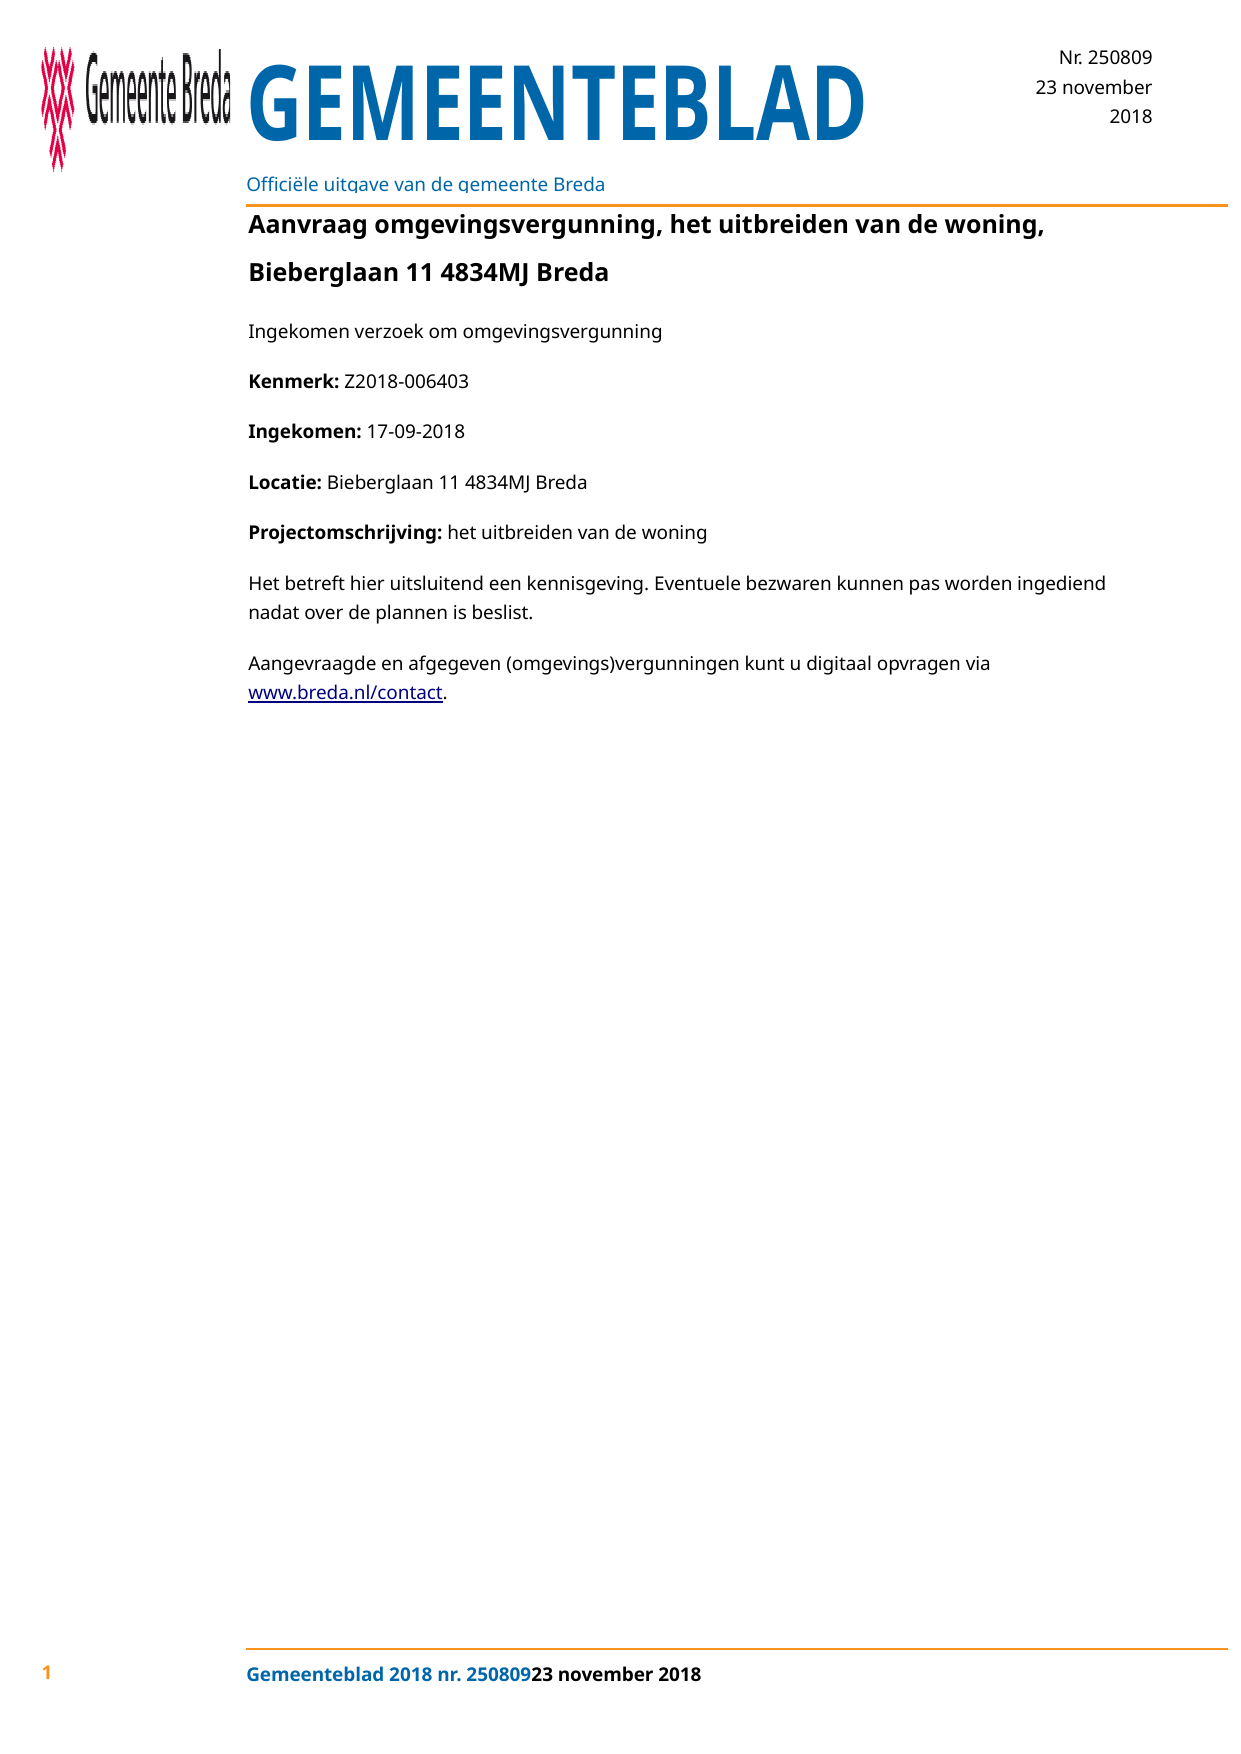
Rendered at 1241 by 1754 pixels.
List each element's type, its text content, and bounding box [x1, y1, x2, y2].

text Locatie: Bieberglaan 11 4834MJ Breda [248, 469, 1152, 495]
text Het betreft hier uitsluitend een kennisgeving. Eventuele bezwaren kunnen pas worden ingediend nadat over de plannen is beslist. [248, 570, 1152, 625]
text Ingekomen verzoek om omgevingsvergunning [248, 318, 1152, 344]
text Aangevraagde en afgegeven (omgevings)vergunningen kunt u digitaal opvragen via www.breda.nl/contact. [248, 650, 1152, 705]
text Kenmerk: Z2018-006403 [248, 368, 1152, 394]
picture [41, 47, 231, 172]
text Aanvraag omgevingsvergunning, het uitbreiden van de woning, Bieberglaan 11 4834MJ Breda [248, 207, 1152, 288]
text Ingekomen: 17-09-2018 [248, 419, 1152, 444]
text Projectomschrijving: het uitbreiden van de woning [248, 519, 1152, 545]
